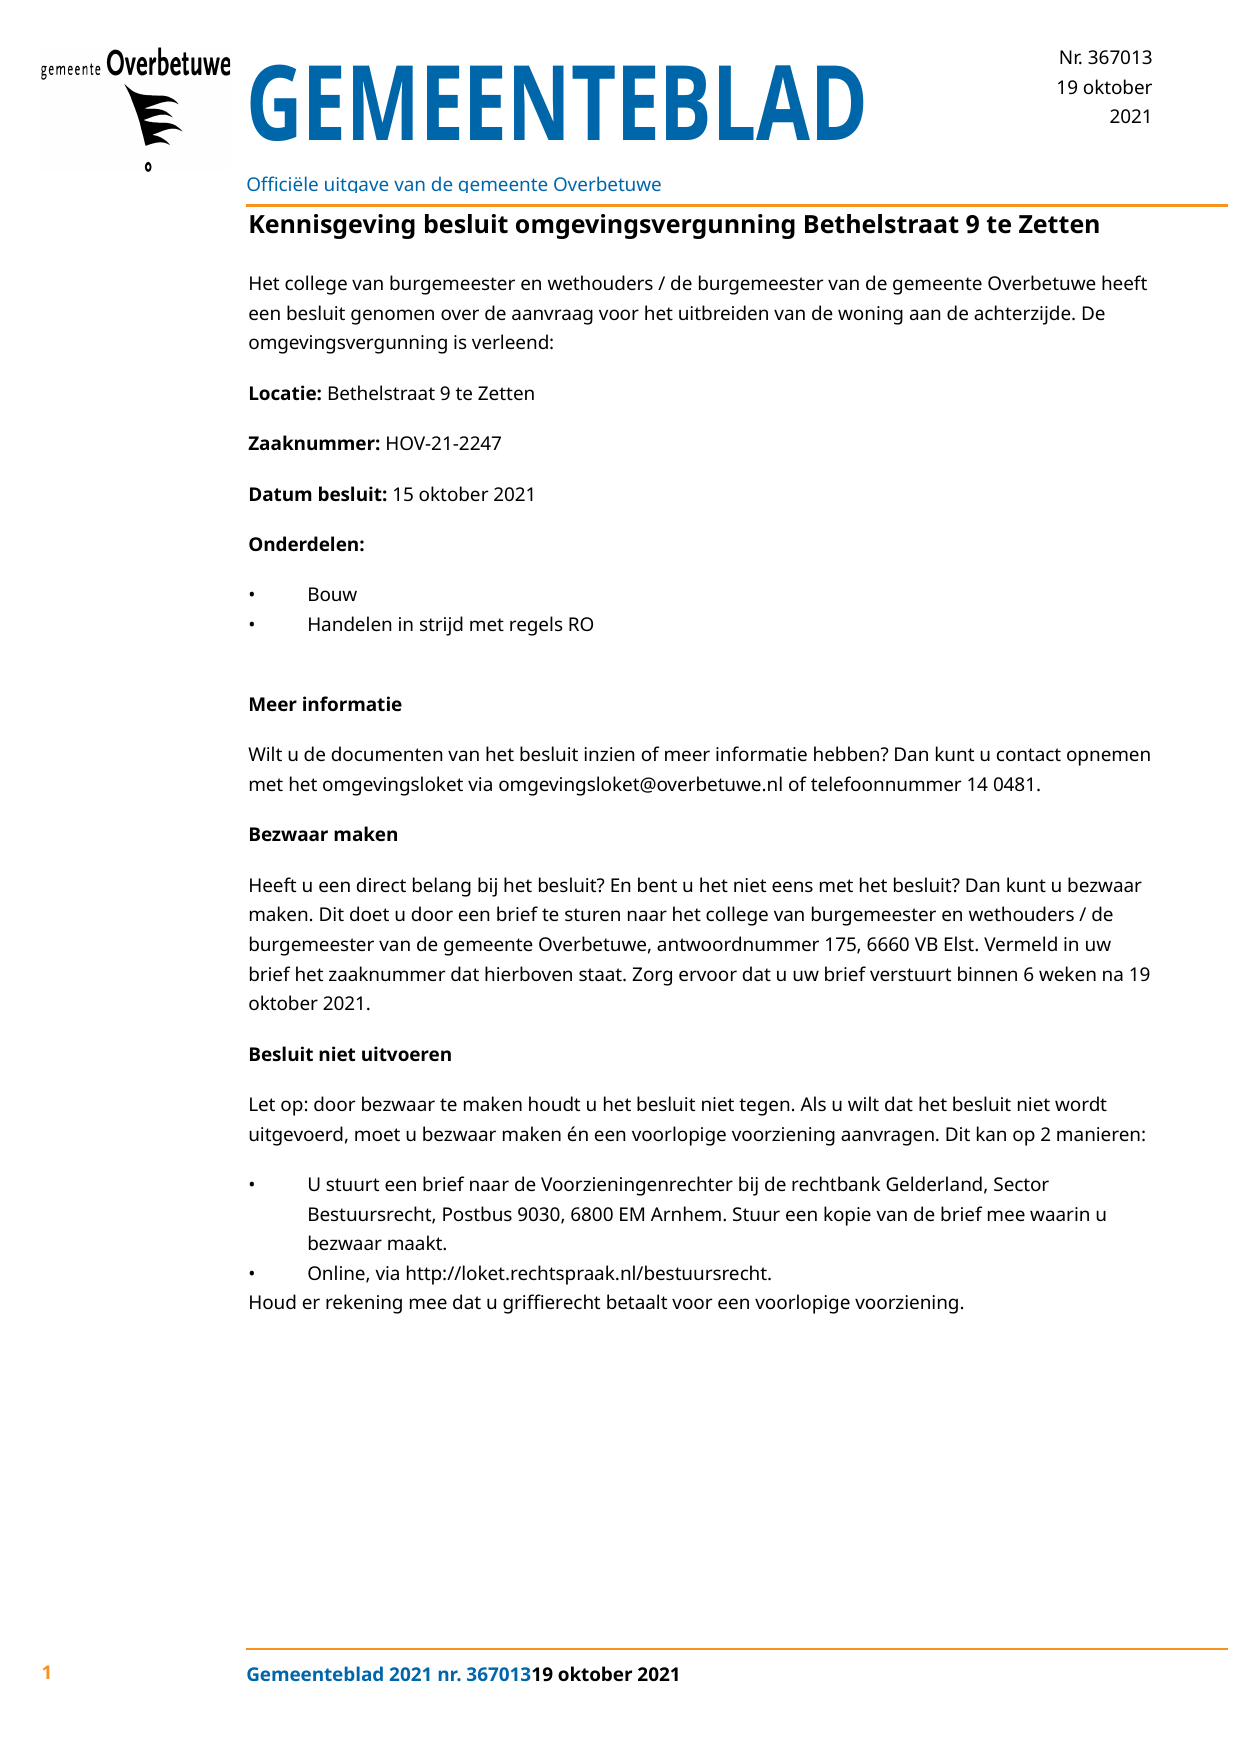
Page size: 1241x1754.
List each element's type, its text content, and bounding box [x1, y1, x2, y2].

text Let op: door bezwaar te maken houdt u het besluit niet tegen. Als u wilt dat het besluit niet wordt uitgevoerd, moet u bezwaar maken én een voorlopige voorziening aanvragen. Dit kan op 2 manieren: [248, 1091, 1152, 1146]
text Kennisgeving besluit omgevingsvergunning Bethelstraat 9 te Zetten [248, 207, 1152, 241]
list Bouw [248, 582, 1152, 607]
text Bezwaar maken [248, 822, 1152, 847]
text Het college van burgemeester en wethouders / de burgemeester van de gemeente Overbetuwe heeft een besluit genomen over de aanvraag voor het uitbreiden van de woning aan de achterzijde. De omgevingsvergunning is verleend: [248, 270, 1152, 355]
text Wilt u de documenten van het besluit inzien of meer informatie hebben? Dan kunt u contact opnemen met het omgevingsloket via omgevingsloket@overbetuwe.nl of telefoonnummer 14 0481. [248, 742, 1152, 797]
list Handelen in strijd met regels RO [248, 611, 1152, 637]
picture [41, 47, 231, 172]
text Heeft u een direct belang bij het besluit? En bent u het niet eens met het besluit? Dan kunt u bezwaar maken. Dit doet u door een brief te sturen naar het college van burgemeester en wethouders / de burgemeester van de gemeente Overbetuwe, antwoordnummer 175, 6660 VB Elst. Vermeld in uw brief het zaaknummer dat hierboven staat. Zorg ervoor dat u uw brief verstuurt binnen 6 weken na 19 oktober 2021. [248, 872, 1152, 1016]
text Onderdelen: [248, 531, 1152, 557]
text Besluit niet uitvoeren [248, 1041, 1152, 1066]
text Datum besluit: 15 oktober 2021 [248, 481, 1152, 506]
list U stuurt een brief naar de Voorzieningenrechter bij de rechtbank Gelderland, Sector Bestuursrecht, Postbus 9030, 6800 EM Arnhem. Stuur een kopie van de brief mee waarin u bezwaar maakt. [248, 1171, 1152, 1256]
text Meer informatie [248, 691, 1152, 717]
text Locatie: Bethelstraat 9 te Zetten [248, 380, 1152, 406]
text Zaaknummer: HOV-21-2247 [248, 430, 1152, 456]
text Houd er rekening mee dat u griffierecht betaalt voor een voorlopige voorziening. [248, 1289, 1152, 1315]
list Online, via http://loket.rechtspraak.nl/bestuursrecht. [248, 1260, 1152, 1286]
